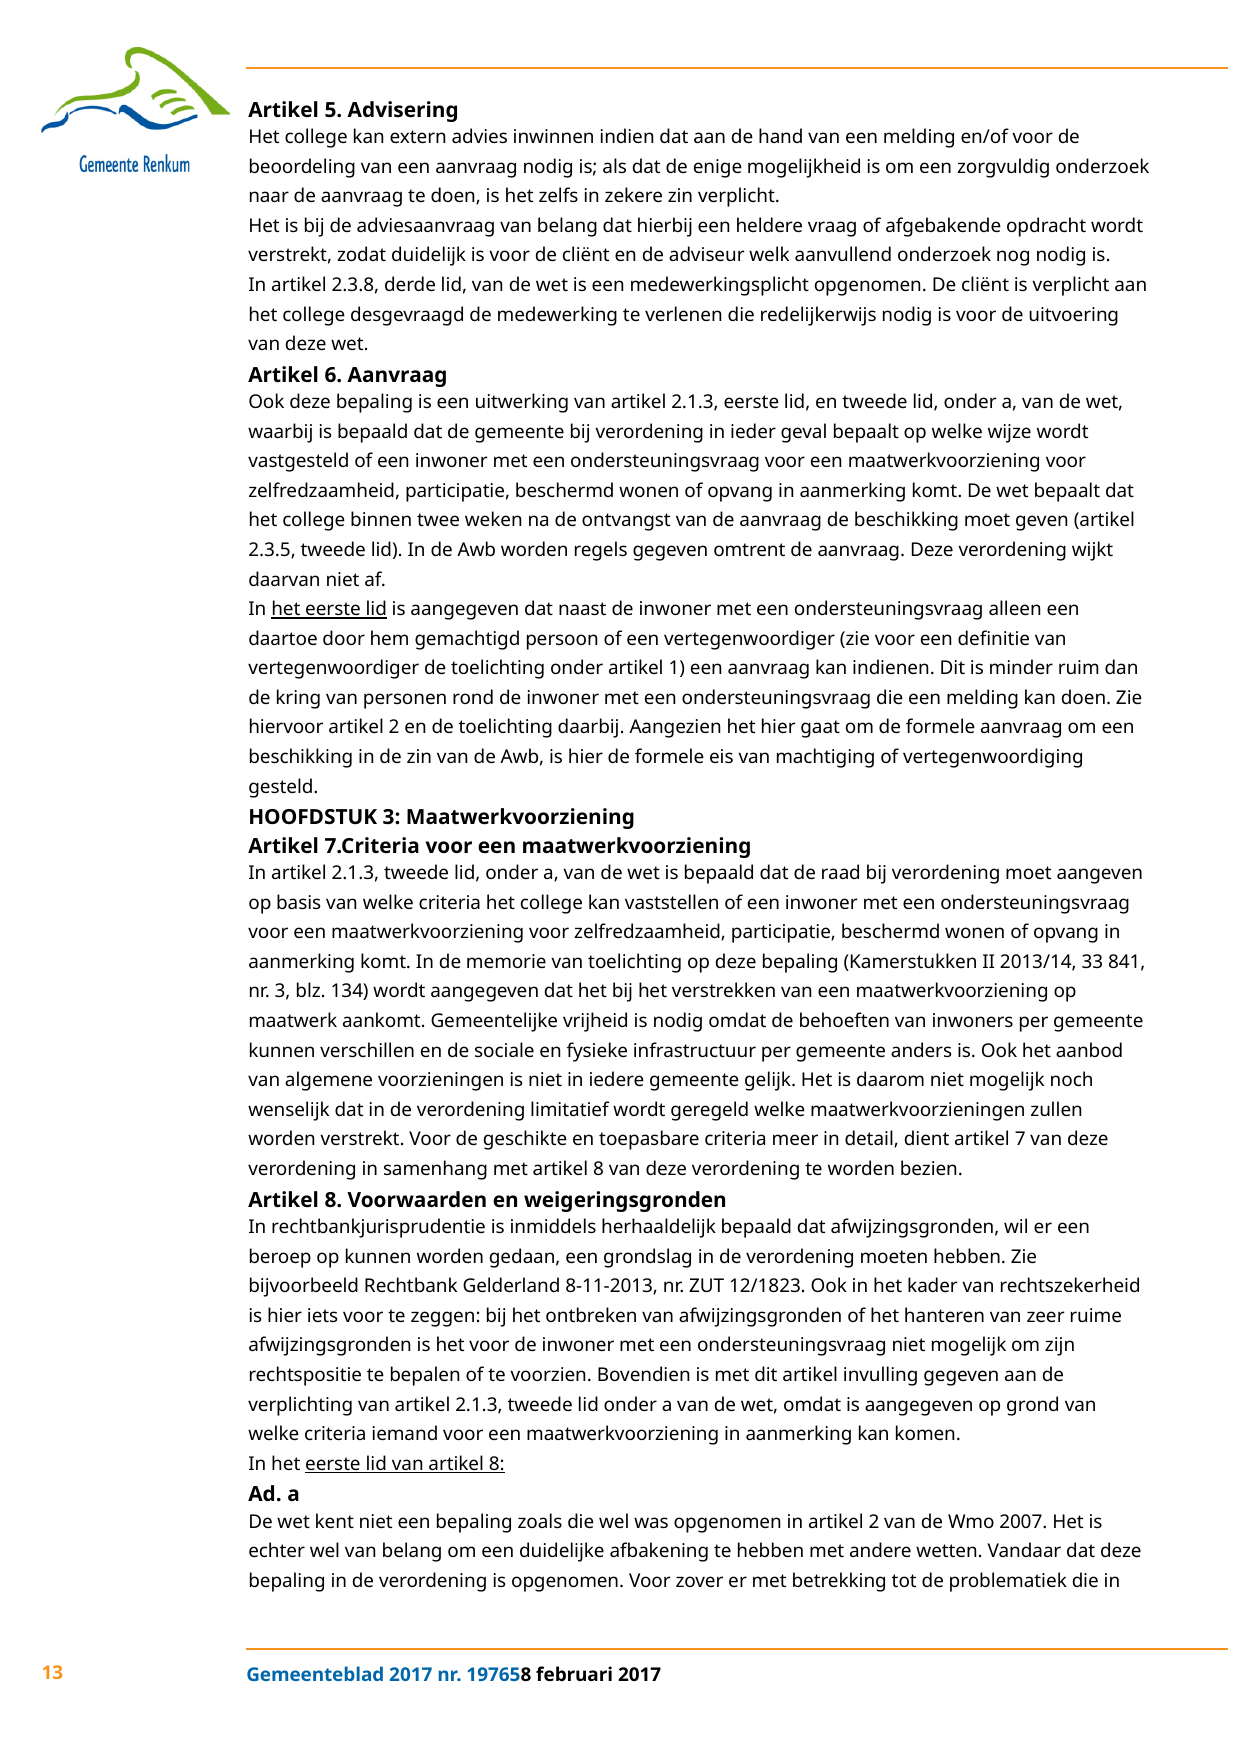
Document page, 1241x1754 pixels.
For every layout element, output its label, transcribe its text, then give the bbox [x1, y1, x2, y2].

text HOOFDSTUK 3: Maatwerkvoorziening [248, 802, 1152, 831]
picture [41, 47, 231, 172]
text Het college kan extern advies inwinnen indien dat aan de hand van een melding en/of voor de beoordeling van een aanvraag nodig is; als dat de enige mogelijkheid is om een zorgvuldig onderzoek naar de aanvraag te doen, is het zelfs in zekere zin verplicht. [248, 123, 1152, 208]
text Artikel 5. Advisering [248, 95, 1152, 123]
text Het is bij de adviesaanvraag van belang dat hierbij een heldere vraag of afgebakende opdracht wordt verstrekt, zodat duidelijk is voor de cliёnt en de adviseur welk aanvullend onderzoek nog nodig is. [248, 212, 1152, 267]
text Artikel 8. Voorwaarden en weigeringsgronden [248, 1185, 1152, 1213]
text De wet kent niet een bepaling zoals die wel was opgenomen in artikel 2 van de Wmo 2007. Het is echter wel van belang om een duidelijke afbakening te hebben met andere wetten. Vandaar dat deze bepaling in de verordening is opgenomen. Voor zover er met betrekking tot de problematiek die in [248, 1508, 1152, 1593]
text In artikel 2.1.3, tweede lid, onder a, van de wet is bepaald dat de raad bij verordening moet aangeven op basis van welke criteria het college kan vaststellen of een inwoner met een ondersteuningsvraag voor een maatwerkvoorziening voor zelfredzaamheid, participatie, beschermd wonen of opvang in aanmerking komt. In de memorie van toelichting op deze bepaling (Kamerstukken II 2013/14, 33 841, nr. 3, blz. 134) wordt aangegeven dat het bij het verstrekken van een maatwerkvoorziening op maatwerk aankomt. Gemeentelijke vrijheid is nodig omdat de behoeften van inwoners per gemeente kunnen verschillen en de sociale en fysieke infrastructuur per gemeente anders is. Ook het aanbod van algemene voorzieningen is niet in iedere gemeente gelijk. Het is daarom niet mogelijk noch wenselijk dat in de verordening limitatief wordt geregeld welke maatwerkvoorzieningen zullen worden verstrekt. Voor de geschikte en toepasbare criteria meer in detail, dient artikel 7 van deze verordening in samenhang met artikel 8 van deze verordening te worden bezien. [248, 859, 1152, 1181]
text Artikel 7.Criteria voor een maatwerkvoorziening [248, 831, 1152, 859]
text Ook deze bepaling is een uitwerking van artikel 2.1.3, eerste lid, en tweede lid, onder a, van de wet, waarbij is bepaald dat de gemeente bij verordening in ieder geval bepaalt op welke wijze wordt vastgesteld of een inwoner met een ondersteuningsvraag voor een maatwerkvoorziening voor zelfredzaamheid, participatie, beschermd wonen of opvang in aanmerking komt. De wet bepaalt dat het college binnen twee weken na de ontvangst van de aanvraag de beschikking moet geven (artikel 2.3.5, tweede lid). In de Awb worden regels gegeven omtrent de aanvraag. Deze verordening wijkt daarvan niet af. [248, 388, 1152, 592]
text Ad. a [248, 1479, 1152, 1508]
text Artikel 6. Aanvraag [248, 360, 1152, 388]
text In het eerste lid is aangegeven dat naast de inwoner met een ondersteuningsvraag alleen een daartoe door hem gemachtigd persoon of een vertegenwoordiger (zie voor een definitie van vertegenwoordiger de toelichting onder artikel 1) een aanvraag kan indienen. Dit is minder ruim dan de kring van personen rond de inwoner met een ondersteuningsvraag die een melding kan doen. Zie hiervoor artikel 2 en de toelichting daarbij. Aangezien het hier gaat om de formele aanvraag om een beschikking in de zin van de Awb, is hier de formele eis van machtiging of vertegenwoordiging gesteld. [248, 595, 1152, 799]
text In het eerste lid van artikel 8: [248, 1450, 1152, 1476]
text In artikel 2.3.8, derde lid, van de wet is een medewerkingsplicht opgenomen. De cliёnt is verplicht aan het college desgevraagd de medewerking te verlenen die redelijkerwijs nodig is voor de uitvoering van deze wet. [248, 271, 1152, 356]
text In rechtbankjurisprudentie is inmiddels herhaaldelijk bepaald dat afwijzingsgronden, wil er een beroep op kunnen worden gedaan, een grondslag in de verordening moeten hebben. Zie bijvoorbeeld Rechtbank Gelderland 8-11-2013, nr. ZUT 12/1823. Ook in het kader van rechtszekerheid is hier iets voor te zeggen: bij het ontbreken van afwijzingsgronden of het hanteren van zeer ruime afwijzingsgronden is het voor de inwoner met een ondersteuningsvraag niet mogelijk om zijn rechtspositie te bepalen of te voorzien. Bovendien is met dit artikel invulling gegeven aan de verplichting van artikel 2.1.3, tweede lid onder a van de wet, omdat is aangegeven op grond van welke criteria iemand voor een maatwerkvoorziening in aanmerking kan komen. [248, 1213, 1152, 1446]
